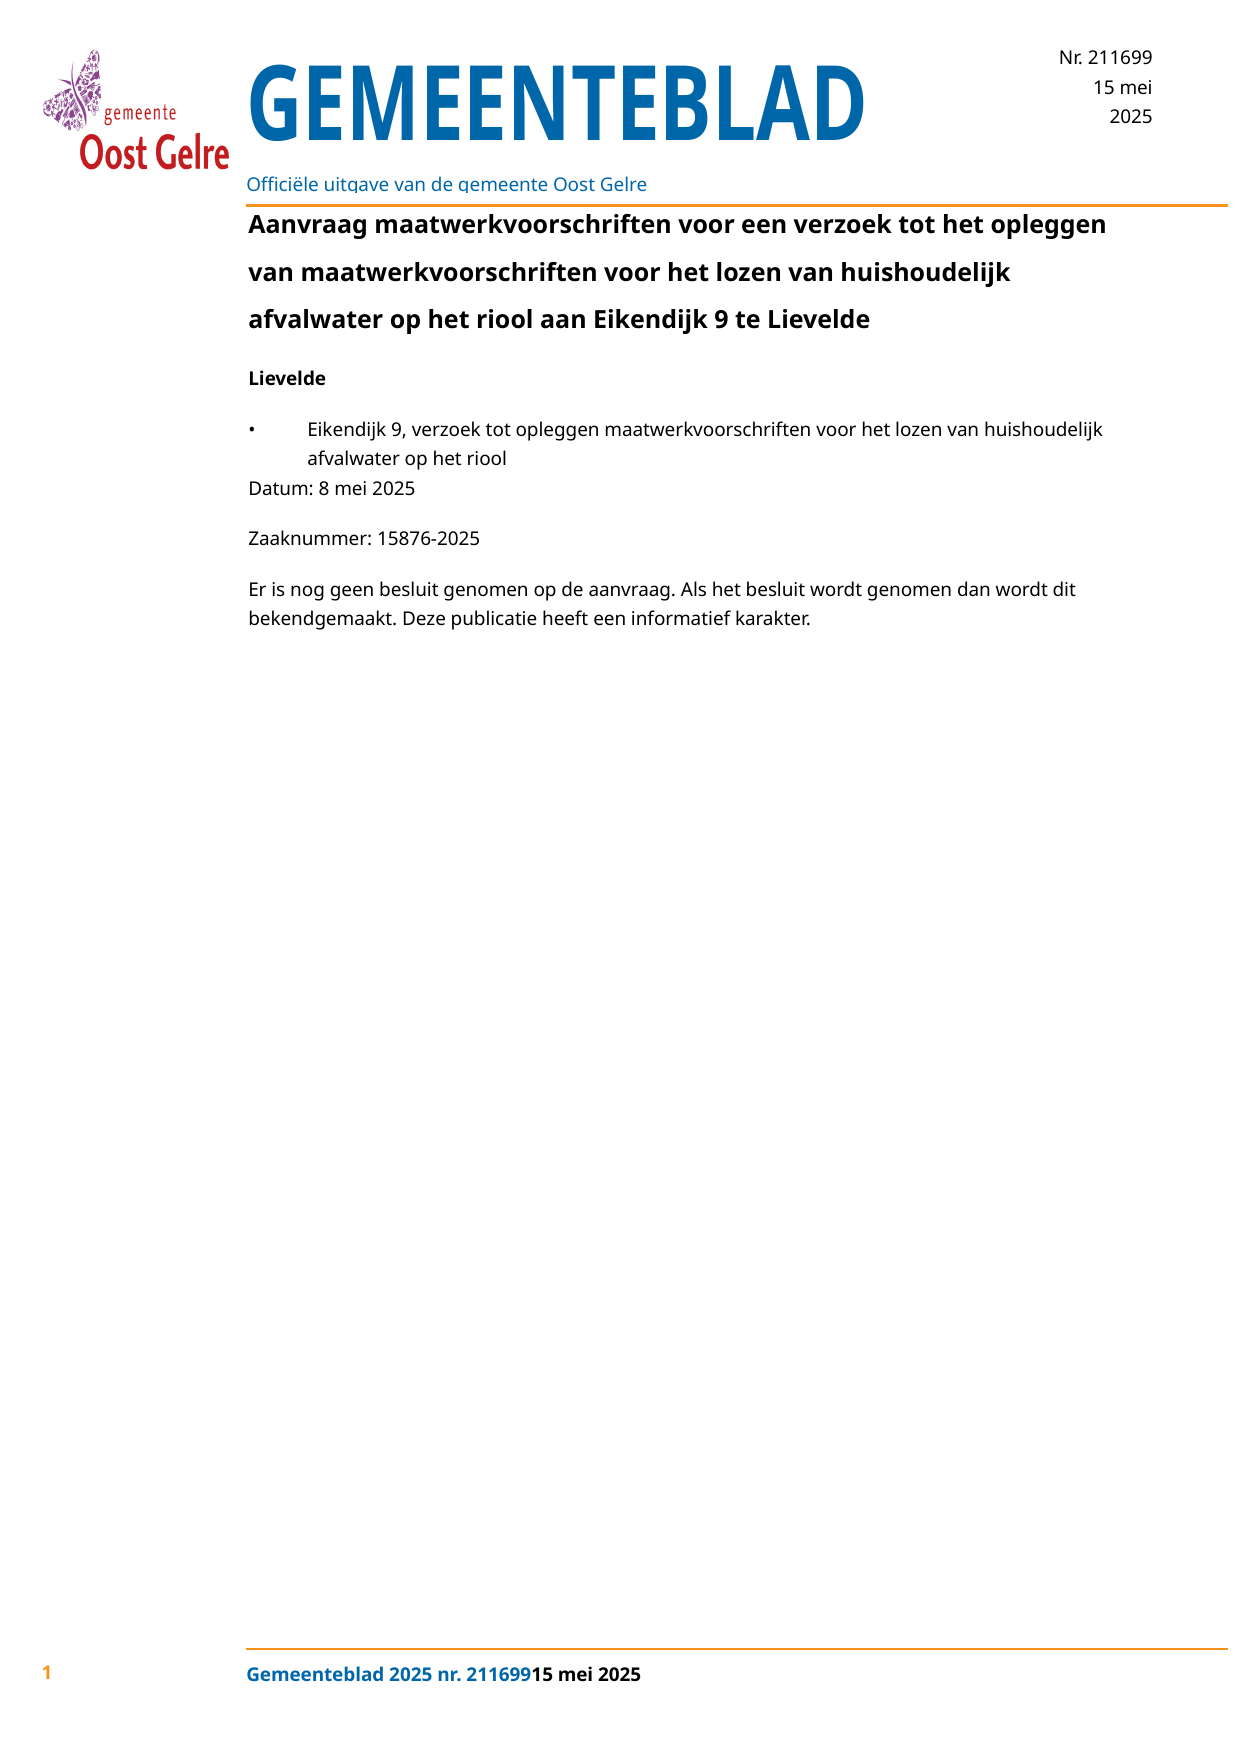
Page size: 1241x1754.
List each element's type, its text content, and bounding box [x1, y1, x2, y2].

picture [41, 47, 231, 172]
text Er is nog geen besluit genomen op de aanvraag. Als het besluit wordt genomen dan wordt dit bekendgemaakt. Deze publicatie heeft een informatief karakter. [248, 576, 1152, 631]
text Zaaknummer: 15876-2025 [248, 526, 1152, 551]
list Eikendijk 9, verzoek tot opleggen maatwerkvoorschriften voor het lozen van huishoudelijk afvalwater op het riool [248, 416, 1152, 471]
text Aanvraag maatwerkvoorschriften voor een verzoek tot het opleggen van maatwerkvoorschriften voor het lozen van huishoudelijk afvalwater op het riool aan Eikendijk 9 te Lievelde [248, 207, 1152, 336]
text Lievelde [248, 366, 1152, 391]
text Datum: 8 mei 2025 [248, 475, 1152, 501]
